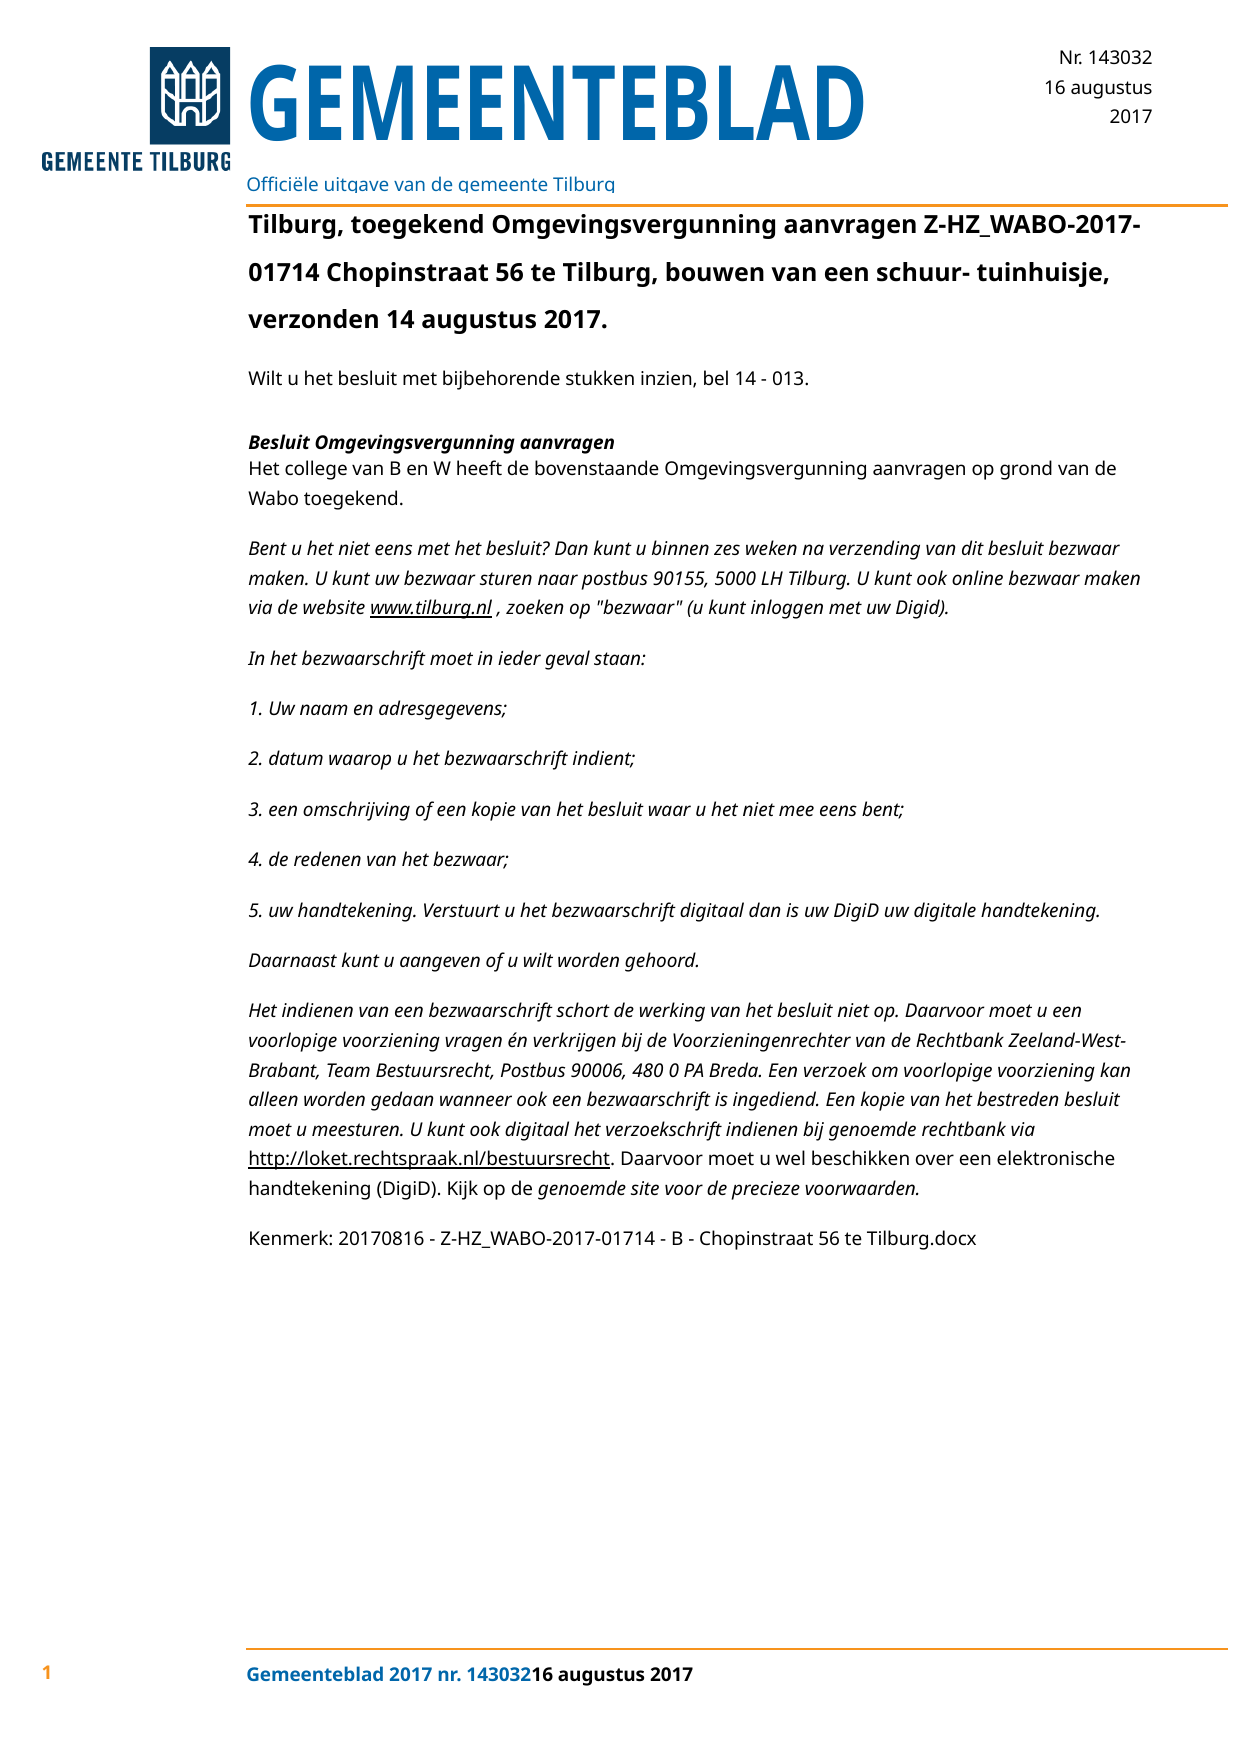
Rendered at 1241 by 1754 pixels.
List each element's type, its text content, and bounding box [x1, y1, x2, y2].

picture [41, 47, 231, 172]
text 3. een omschrijving of een kopie van het besluit waar u het niet mee eens bent; [248, 796, 1152, 822]
text Daarnaast kunt u aangeven of u wilt worden gehoord. [248, 947, 1152, 973]
text Besluit Omgevingsvergunning aanvragen [248, 429, 1152, 455]
text 4. de redenen van het bezwaar; [248, 846, 1152, 872]
text Bent u het niet eens met het besluit? Dan kunt u binnen zes weken na verzending van dit besluit bezwaar maken. U kunt uw bezwaar sturen naar postbus 90155, 5000 LH Tilburg. U kunt ook online bezwaar maken via de website www.tilburg.nl , zoeken op "bezwaar" (u kunt inloggen met uw Digid). [248, 535, 1152, 620]
text 1. Uw naam en adresgegevens; [248, 695, 1152, 721]
text Het indienen van een bezwaarschrift schort de werking van het besluit niet op. Daarvoor moet u een voorlopige voorziening vragen én verkrijgen bij de Voorzieningenrechter van de Rechtbank Zeeland-West-Brabant, Team Bestuursrecht, Postbus 90006, 480 0 PA Breda. Een verzoek om voorlopige voorziening kan alleen worden gedaan wanneer ook een bezwaarschrift is ingediend. Een kopie van het bestreden besluit moet u meesturen. U kunt ook digitaal het verzoekschrift indienen bij genoemde rechtbank via http://loket.rechtspraak.nl/bestuursrecht. Daarvoor moet u wel beschikken over een elektronische handtekening (DigiD). Kijk op de genoemde site voor de precieze voorwaarden. [248, 998, 1152, 1201]
text Wilt u het besluit met bijbehorende stukken inzien, bel 14 - 013. [248, 366, 1152, 391]
text 5. uw handtekening. Verstuurt u het bezwaarschrift digitaal dan is uw DigiD uw digitale handtekening. [248, 897, 1152, 923]
text Het college van B en W heeft de bovenstaande Omgevingsvergunning aanvragen op grond van de Wabo toegekend. [248, 455, 1152, 511]
text Tilburg, toegekend Omgevingsvergunning aanvragen Z-HZ_WABO-2017-01714 Chopinstraat 56 te Tilburg, bouwen van een schuur- tuinhuisje, verzonden 14 augustus 2017. [248, 207, 1152, 336]
text 2. datum waarop u het bezwaarschrift indient; [248, 746, 1152, 771]
text Kenmerk: 20170816 - Z-HZ_WABO-2017-01714 - B - Chopinstraat 56 te Tilburg.docx [248, 1226, 1152, 1251]
text In het bezwaarschrift moet in ieder geval staan: [248, 645, 1152, 671]
